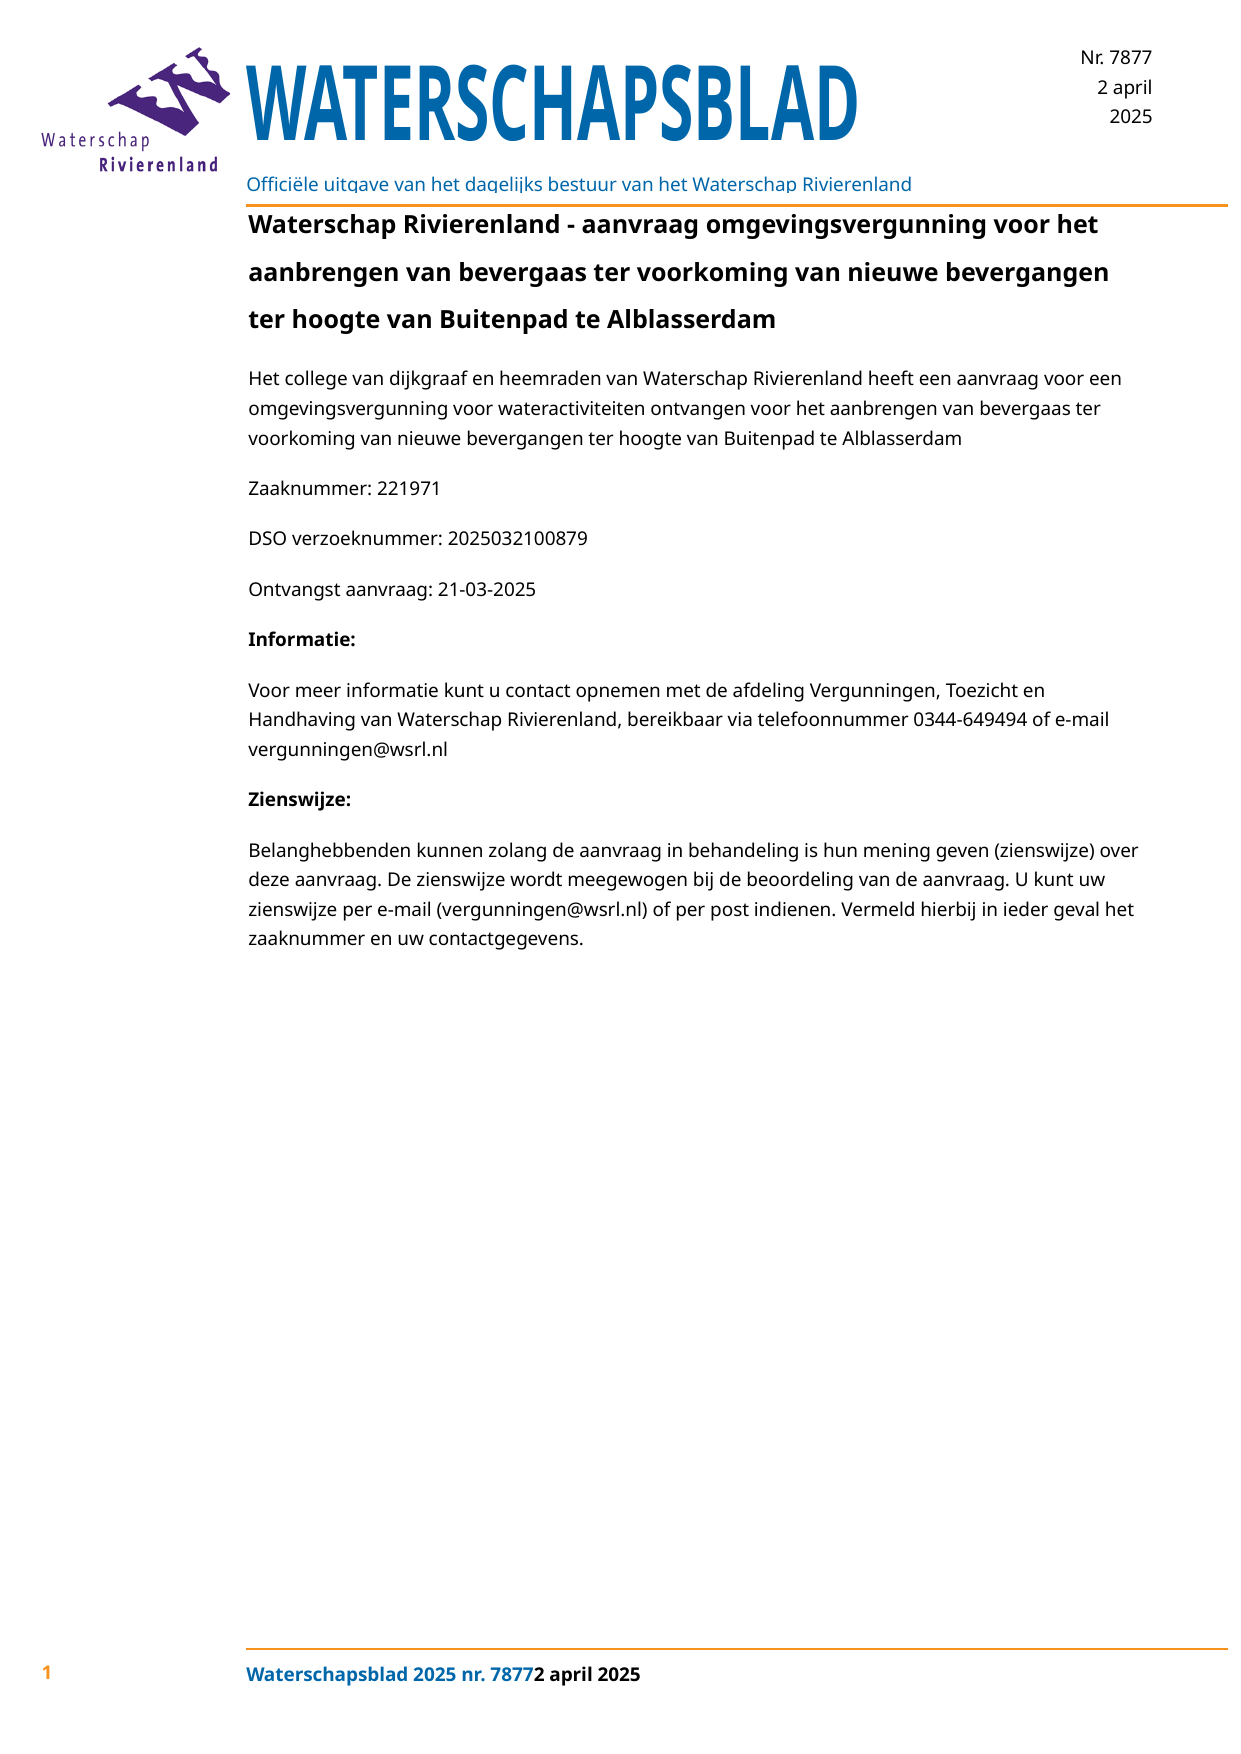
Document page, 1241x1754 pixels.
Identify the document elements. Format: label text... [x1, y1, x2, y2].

text Het college van dijkgraaf en heemraden van Waterschap Rivierenland heeft een aanvraag voor een omgevingsvergunning voor wateractiviteiten ontvangen voor het aanbrengen van bevergaas ter voorkoming van nieuwe bevergangen ter hoogte van Buitenpad te Alblasserdam [248, 366, 1152, 450]
text Zienswijze: [248, 786, 1152, 812]
text Voor meer informatie kunt u contact opnemen met de afdeling Vergunningen, Toezicht en Handhaving van Waterschap Rivierenland, bereikbaar via telefoonnummer 0344-649494 of e-mail vergunningen@wsrl.nl [248, 677, 1152, 762]
text Zaaknummer: 221971 [248, 475, 1152, 501]
text Informatie: [248, 626, 1152, 652]
text Belanghebbenden kunnen zolang de aanvraag in behandeling is hun mening geven (zienswijze) over deze aanvraag. De zienswijze wordt meegewogen bij de beoordeling van de aanvraag. U kunt uw zienswijze per e-mail (vergunningen@wsrl.nl) of per post indienen. Vermeld hierbij in ieder geval het zaaknummer en uw contactgegevens. [248, 837, 1152, 951]
picture [41, 47, 231, 172]
text DSO verzoeknummer: 2025032100879 [248, 526, 1152, 551]
text Waterschap Rivierenland - aanvraag omgevingsvergunning voor het aanbrengen van bevergaas ter voorkoming van nieuwe bevergangen ter hoogte van Buitenpad te Alblasserdam [248, 207, 1152, 336]
text Ontvangst aanvraag: 21-03-2025 [248, 576, 1152, 602]
